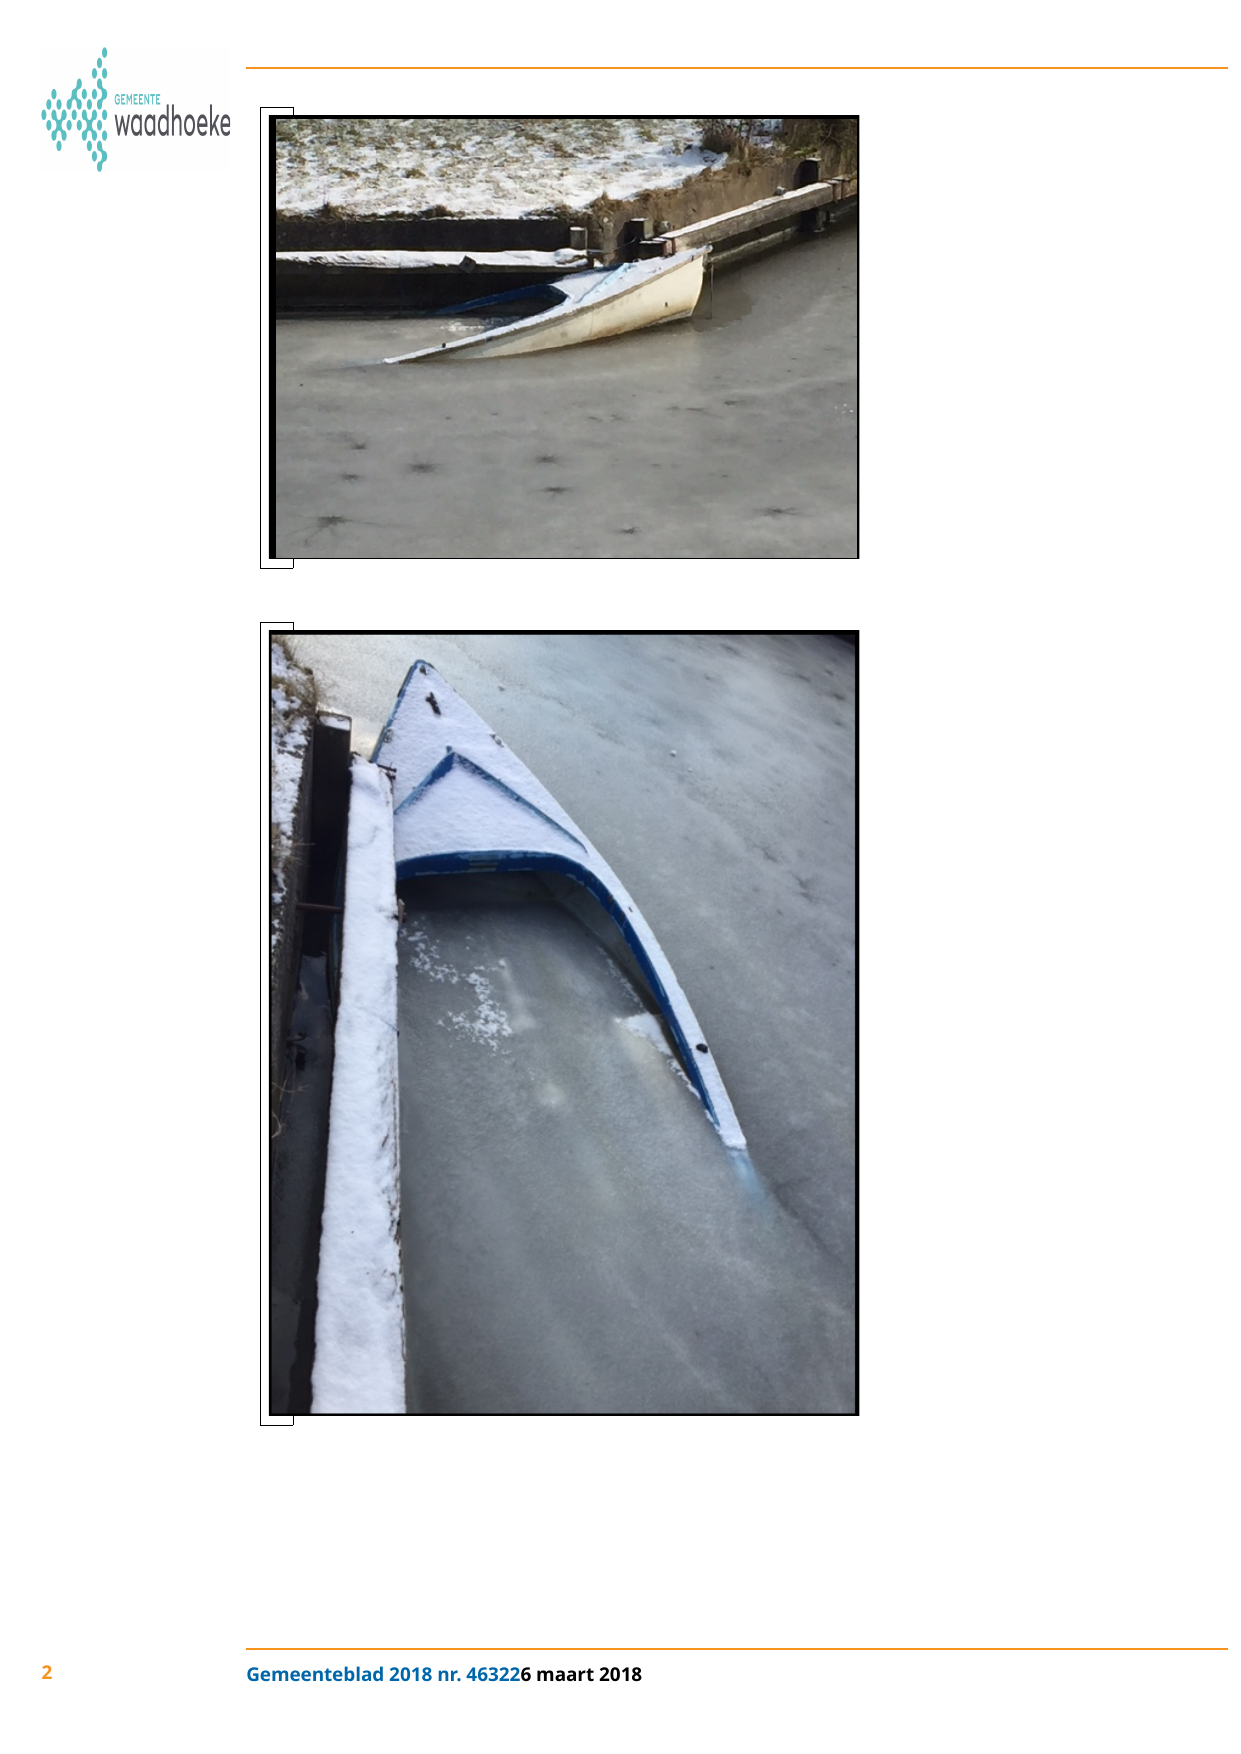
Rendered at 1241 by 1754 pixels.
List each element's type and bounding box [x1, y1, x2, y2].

picture [268, 630, 860, 1416]
picture [268, 115, 860, 559]
picture [41, 47, 231, 172]
